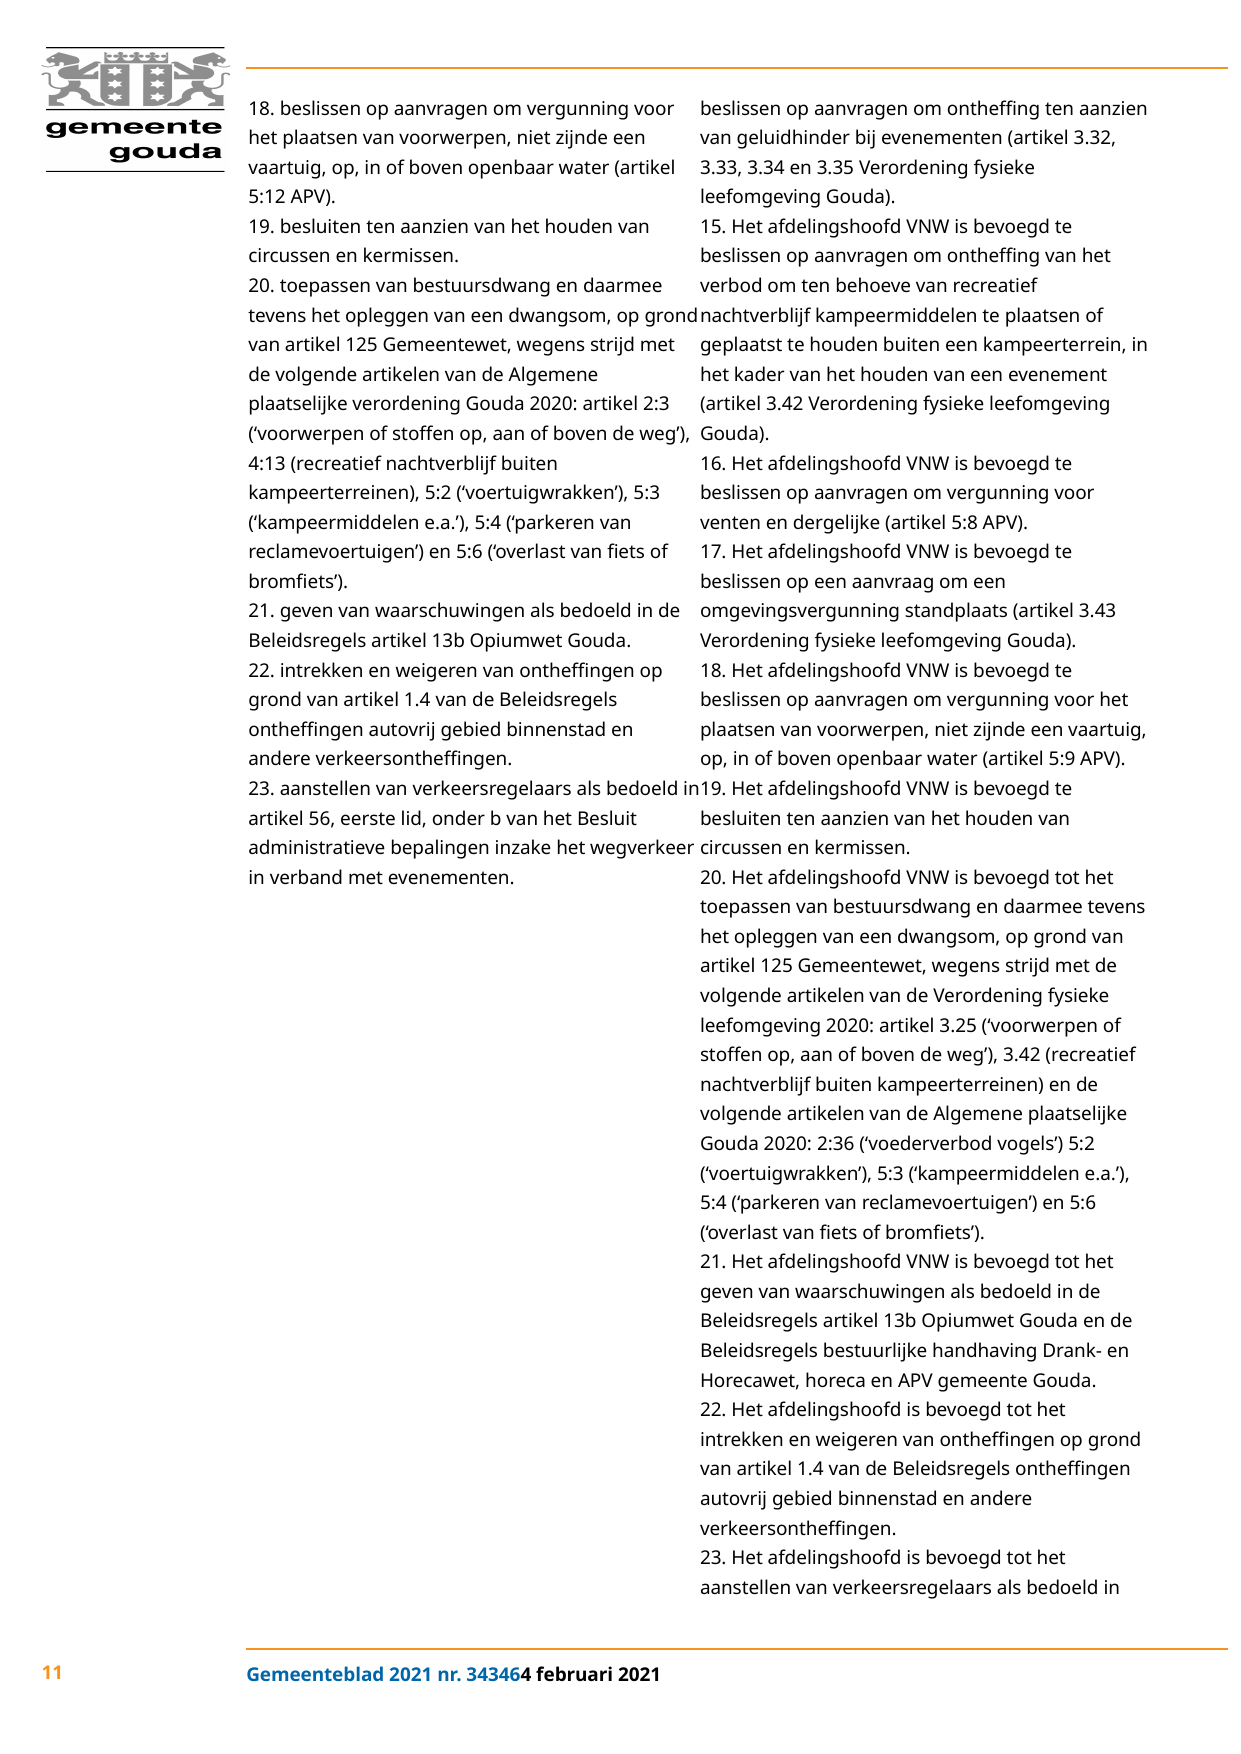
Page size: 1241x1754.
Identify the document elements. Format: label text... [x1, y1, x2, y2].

table_cell beslissen op aanvragen om ontheffing ten aanzien van geluidhinder bij evenementen (artikel 3.32, 3.33, 3.34 en 3.35 Verordening fysieke leefomgeving Gouda). 15. Het afdelingshoofd VNW is bevoegd te beslissen op aanvragen om ontheffing van het verbod om ten behoeve van recreatief nachtverblijf kampeermiddelen te plaatsen of geplaatst te houden buiten een kampeerterrein, in het kader van het houden van een evenement (artikel 3.42 Verordening fysieke leefomgeving Gouda). 16. Het afdelingshoofd VNW is bevoegd te beslissen op aanvragen om vergunning voor venten en dergelijke (artikel 5:8 APV). 17. Het afdelingshoofd VNW is bevoegd te beslissen op een aanvraag om een omgevingsvergunning standplaats (artikel 3.43 Verordening fysieke leefomgeving Gouda). 18. Het afdelingshoofd VNW is bevoegd te beslissen op aanvragen om vergunning voor het plaatsen van voorwerpen, niet zijnde een vaartuig, op, in of boven openbaar water (artikel 5:9 APV). 19. Het afdelingshoofd VNW is bevoegd te besluiten ten aanzien van het houden van circussen en kermissen. 20. Het afdelingshoofd VNW is bevoegd tot het toepassen van bestuursdwang en daarmee tevens het opleggen van een dwangsom, op grond van artikel 125 Gemeentewet, wegens strijd met de volgende artikelen van de Verordening fysieke leefomgeving 2020: artikel 3.25 (‘voorwerpen of stoffen op, aan of boven de weg’), 3.42 (recreatief nachtverblijf buiten kampeerterreinen) en de volgende artikelen van de Algemene plaatselijke Gouda 2020: 2:36 (‘voederverbod vogels’) 5:2 (‘voertuigwrakken’), 5:3 (‘kampeermiddelen e.a.’), 5:4 (‘parkeren van reclamevoertuigen’) en 5:6 (‘overlast van fiets of bromfiets’). 21. Het afdelingshoofd VNW is bevoegd tot het geven van waarschuwingen als bedoeld in de Beleidsregels artikel 13b Opiumwet Gouda en de Beleidsregels bestuurlijke handhaving Drank- en Horecawet, horeca en APV gemeente Gouda. 22. Het afdelingshoofd is bevoegd tot het intrekken en weigeren van ontheffingen op grond van artikel 1.4 van de Beleidsregels ontheffingen autovrij gebied binnenstad en andere verkeersontheffingen. 23. Het afdelingshoofd is bevoegd tot het aanstellen van verkeersregelaars als bedoeld in [700, 95, 1152, 1600]
picture [41, 47, 231, 172]
table_cell 18. beslissen op aanvragen om vergunning voor het plaatsen van voorwerpen, niet zijnde een vaartuig, op, in of boven openbaar water (artikel 5:12 APV). 19. besluiten ten aanzien van het houden van circussen en kermissen. 20. toepassen van bestuursdwang en daarmee tevens het opleggen van een dwangsom, op grond van artikel 125 Gemeentewet, wegens strijd met de volgende artikelen van de Algemene plaatselijke verordening Gouda 2020: artikel 2:3 (‘voorwerpen of stoffen op, aan of boven de weg’), 4:13 (recreatief nachtverblijf buiten kampeerterreinen), 5:2 (‘voertuigwrakken’), 5:3 (‘kampeermiddelen e.a.’), 5:4 (‘parkeren van reclamevoertuigen’) en 5:6 (‘overlast van fiets of bromfiets’). 21. geven van waarschuwingen als bedoeld in de Beleidsregels artikel 13b Opiumwet Gouda. 22. intrekken en weigeren van ontheffingen op grond van artikel 1.4 van de Beleidsregels ontheffingen autovrij gebied binnenstad en andere verkeersontheffingen. 23. aanstellen van verkeersregelaars als bedoeld in artikel 56, eerste lid, onder b van het Besluit administratieve bepalingen inzake het wegverkeer in verband met evenementen. [248, 95, 700, 1600]
